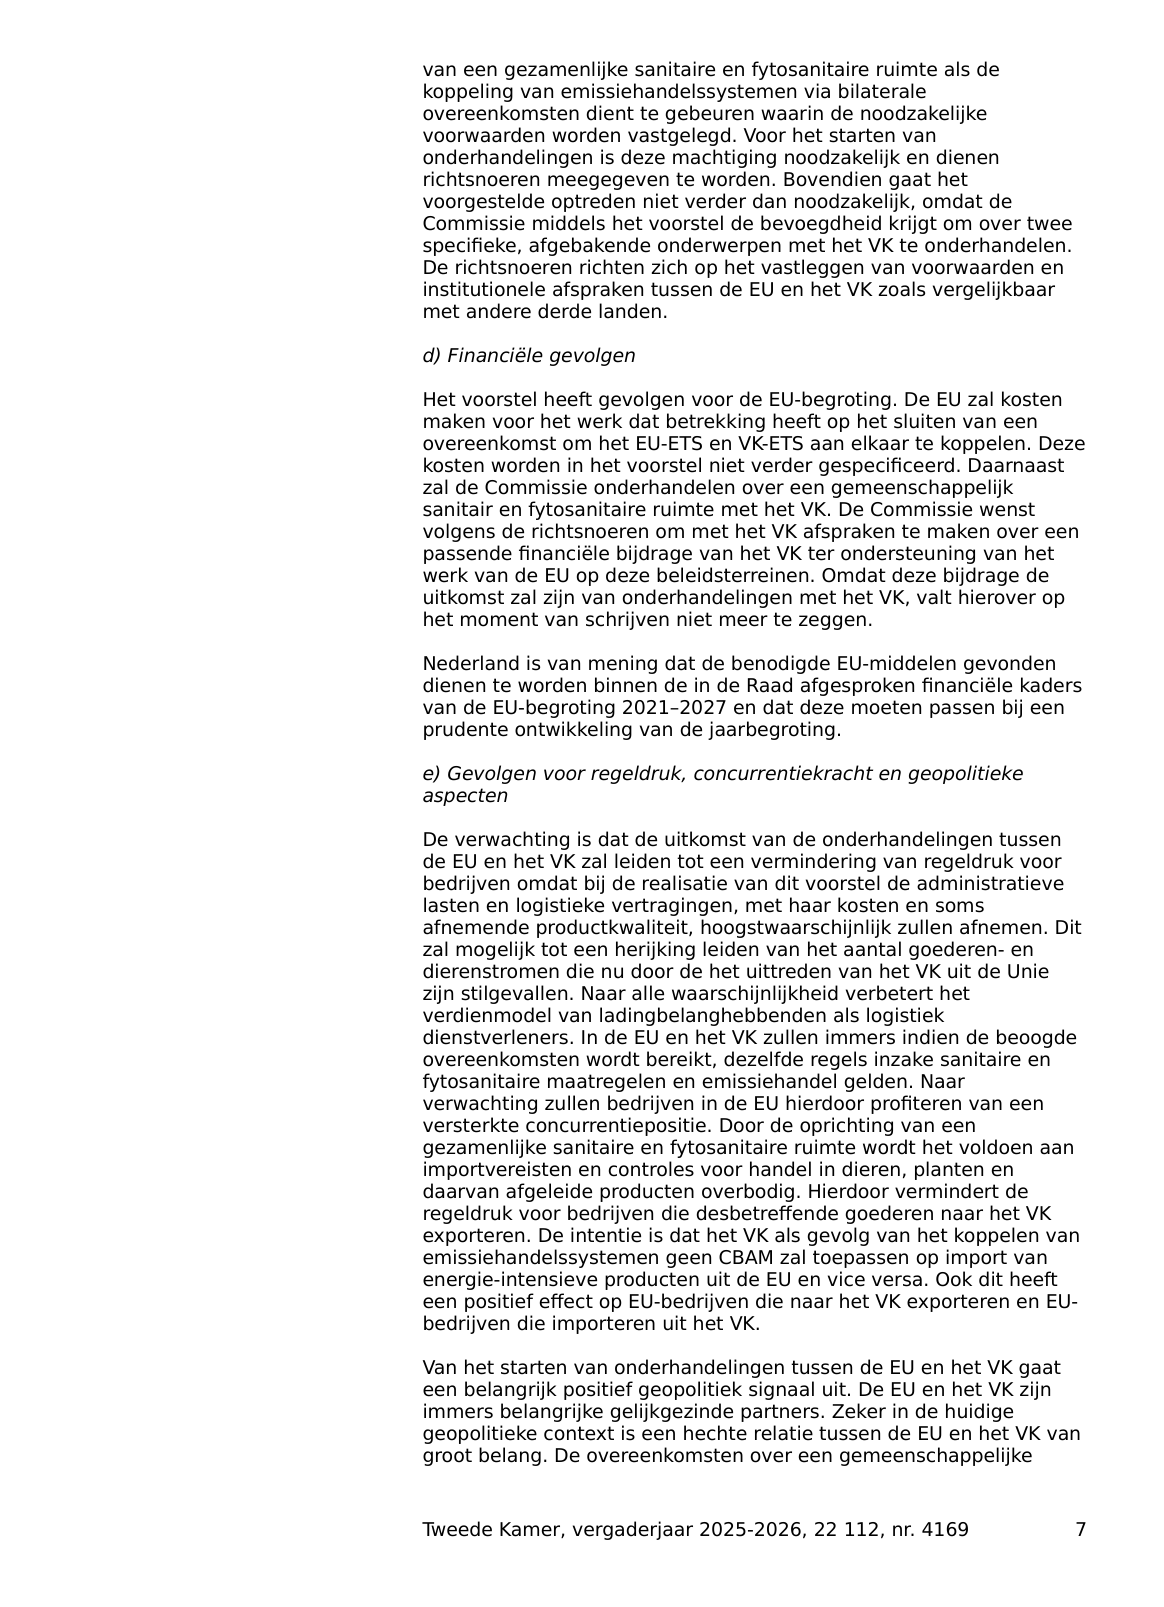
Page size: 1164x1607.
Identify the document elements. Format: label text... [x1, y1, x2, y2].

text Van het starten van onderhandelingen tussen de EU en het VK gaat een belangrijk positief geopolitiek signaal uit. De EU en het VK zijn immers belangrijke gelijkgezinde partners. Zeker in de huidige geopolitieke context is een hechte relatie tussen de EU en het VK van groot belang. De overeenkomsten over een gemeenschappelijke [422, 1357, 1087, 1467]
text De verwachting is dat de uitkomst van de onderhandelingen tussen de EU en het VK zal leiden tot een vermindering van regeldruk voor bedrijven omdat bij de realisatie van dit voorstel de administratieve lasten en logistieke vertragingen, met haar kosten en soms afnemende productkwaliteit, hoogstwaarschijnlijk zullen afnemen. Dit zal mogelijk tot een herijking leiden van het aantal goederen- en dierenstromen die nu door de het uittreden van het VK uit de Unie zijn stilgevallen. Naar alle waarschijnlijkheid verbetert het verdienmodel van ladingbelanghebbenden als logistiek dienstverleners. In de EU en het VK zullen immers indien de beoogde overeenkomsten wordt bereikt, dezelfde regels inzake sanitaire en fytosanitaire maatregelen en emissiehandel gelden. Naar verwachting zullen bedrijven in de EU hierdoor profiteren van een versterkte concurrentiepositie. Door de oprichting van een gezamenlijke sanitaire en fytosanitaire ruimte wordt het voldoen aan importvereisten en controles voor handel in dieren, planten en daarvan afgeleide producten overbodig. Hierdoor vermindert de regeldruk voor bedrijven die desbetreffende goederen naar het VK exporteren. De intentie is dat het VK als gevolg van het koppelen van emissiehandelssystemen geen CBAM zal toepassen op import van energie-intensieve producten uit de EU en vice versa. Ook dit heeft een positief effect op EU-bedrijven die naar het VK exporteren en EU-bedrijven die importeren uit het VK. [422, 829, 1087, 1335]
text Nederland is van mening dat de benodigde EU-middelen gevonden dienen te worden binnen de in de Raad afgesproken financiële kaders van de EU-begroting 2021–2027 en dat deze moeten passen bij een prudente ontwikkeling van de jaarbegroting. [422, 653, 1087, 741]
subtitle e) Gevolgen voor regeldruk, concurrentiekracht en geopolitieke aspecten [422, 763, 1087, 807]
subtitle d) Financiële gevolgen [422, 345, 1087, 367]
text Het voorstel heeft gevolgen voor de EU-begroting. De EU zal kosten maken voor het werk dat betrekking heeft op het sluiten van een overeenkomst om het EU-ETS en VK-ETS aan elkaar te koppelen. Deze kosten worden in het voorstel niet verder gespecificeerd. Daarnaast zal de Commissie onderhandelen over een gemeenschappelijk sanitair en fytosanitaire ruimte met het VK. De Commissie wenst volgens de richtsnoeren om met het VK afspraken te maken over een passende financiële bijdrage van het VK ter ondersteuning van het werk van de EU op deze beleidsterreinen. Omdat deze bijdrage de uitkomst zal zijn van onderhandelingen met het VK, valt hierover op het moment van schrijven niet meer te zeggen. [422, 389, 1087, 631]
text van een gezamenlijke sanitaire en fytosanitaire ruimte als de koppeling van emissiehandelssystemen via bilaterale overeenkomsten dient te gebeuren waarin de noodzakelijke voorwaarden worden vastgelegd. Voor het starten van onderhandelingen is deze machtiging noodzakelijk en dienen richtsnoeren meegegeven te worden. Bovendien gaat het voorgestelde optreden niet verder dan noodzakelijk, omdat de Commissie middels het voorstel de bevoegdheid krijgt om over twee specifieke, afgebakende onderwerpen met het VK te onderhandelen. De richtsnoeren richten zich op het vastleggen van voorwaarden en institutionele afspraken tussen de EU en het VK zoals vergelijkbaar met andere derde landen. [422, 59, 1087, 323]
